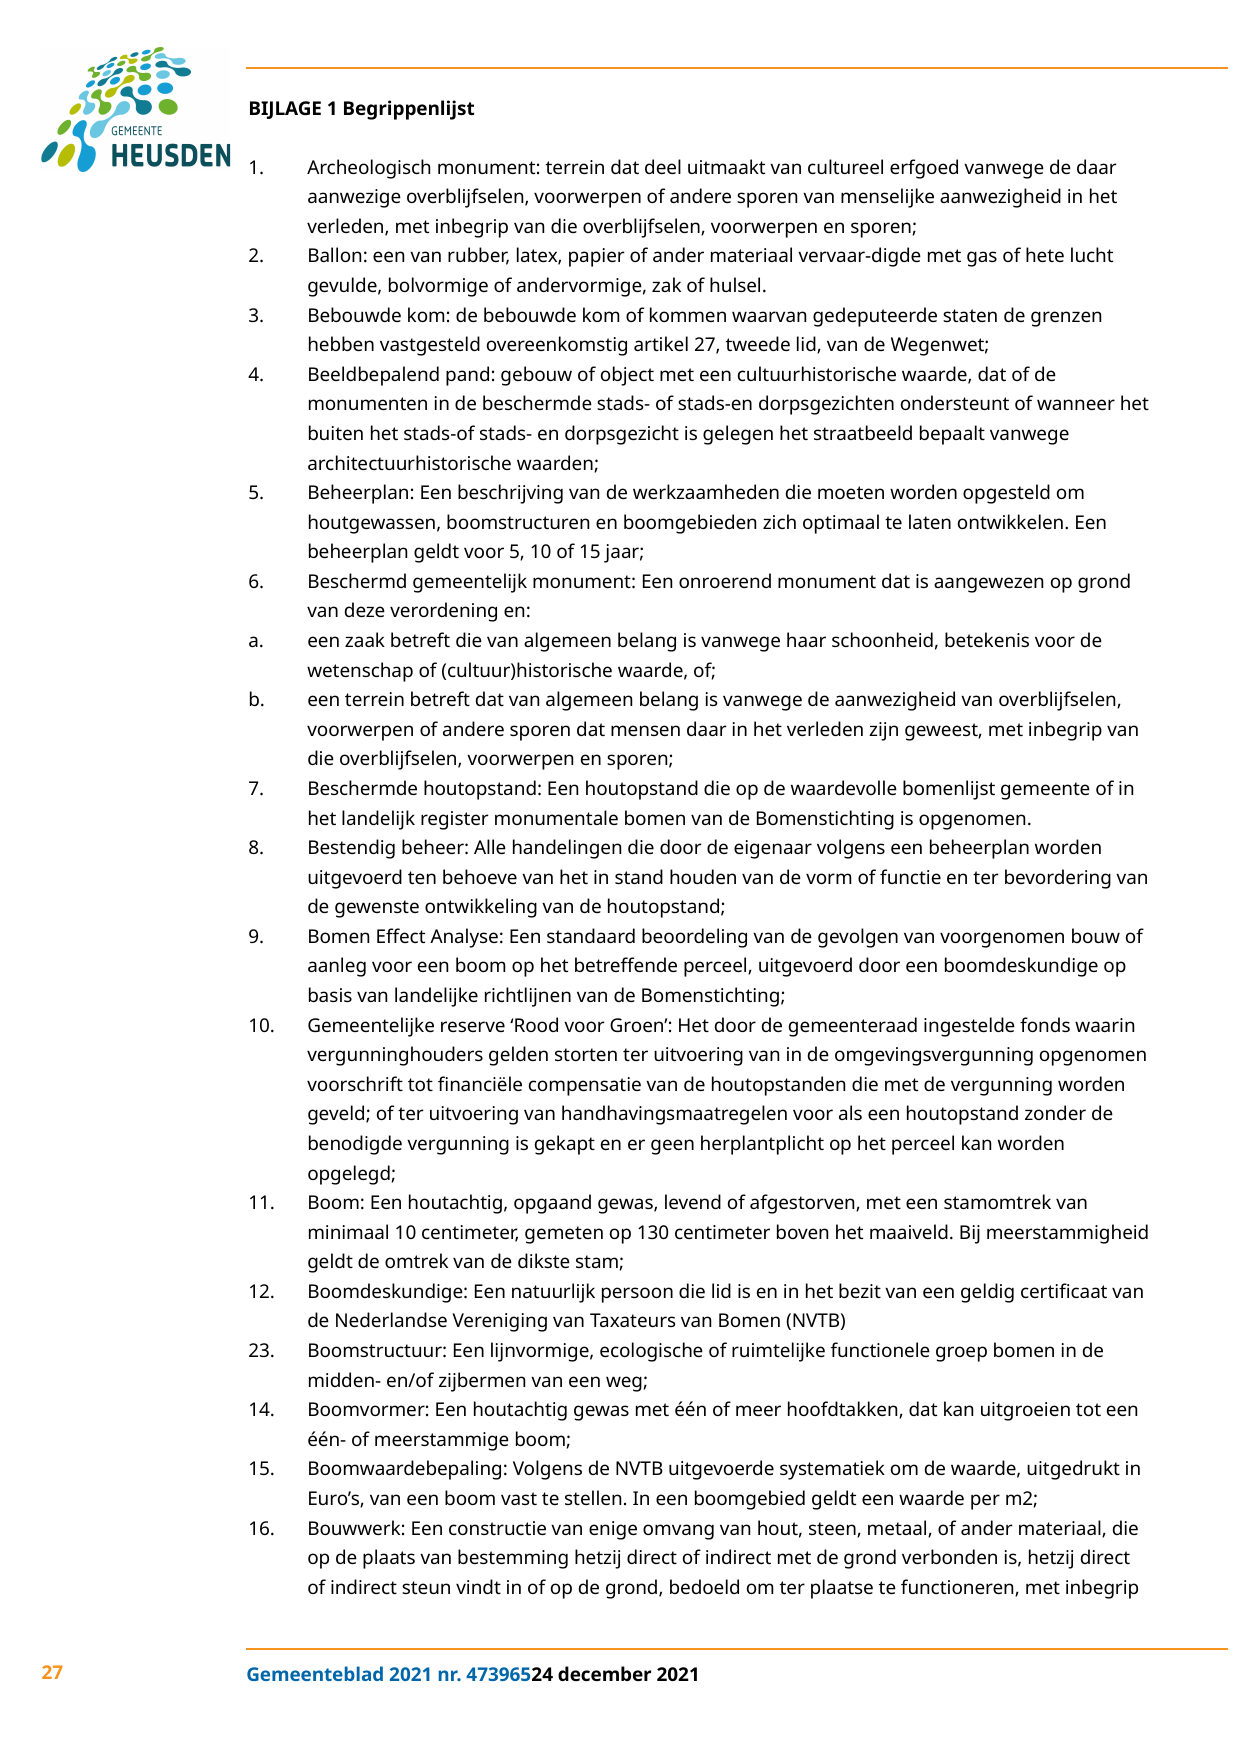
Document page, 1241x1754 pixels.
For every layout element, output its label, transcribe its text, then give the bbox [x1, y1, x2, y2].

list Boomvormer: Een houtachtig gewas met één of meer hoofdtakken, dat kan uitgroeien tot een één- of meerstammige boom; [248, 1396, 1152, 1452]
list Beheerplan: Een beschrijving van de werkzaamheden die moeten worden opgesteld om houtgewassen, boomstructuren en boomgebieden zich optimaal te laten ontwikkelen. Een beheerplan geldt voor 5, 10 of 15 jaar; [248, 479, 1152, 564]
list een zaak betreft die van algemeen belang is vanwege haar schoonheid, betekenis voor de wetenschap of (cultuur)historische waarde, of; [248, 627, 1152, 683]
list Bestendig beheer: Alle handelingen die door de eigenaar volgens een beheerplan worden uitgevoerd ten behoeve van het in stand houden van de vorm of functie en ter bevordering van de gewenste ontwikkeling van de houtopstand; [248, 834, 1152, 919]
list Bebouwde kom: de bebouwde kom of kommen waarvan gedeputeerde staten de grenzen hebben vastgesteld overeenkomstig artikel 27, tweede lid, van de Wegenwet; [248, 302, 1152, 357]
list Boomwaardebepaling: Volgens de NVTB uitgevoerde systematiek om de waarde, uitgedrukt in Euro’s, van een boom vast te stellen. In een boomgebied geldt een waarde per m2; [248, 1456, 1152, 1511]
list Beschermd gemeentelijk monument: Een onroerend monument dat is aangewezen op grond van deze verordening en: [248, 568, 1152, 623]
list Beschermde houtopstand: Een houtopstand die op de waardevolle bomenlijst gemeente of in het landelijk register monumentale bomen van de Bomenstichting is opgenomen. [248, 775, 1152, 831]
list Ballon: een van rubber, latex, papier of ander materiaal vervaar-digde met gas of hete lucht gevulde, bolvormige of andervormige, zak of hulsel. [248, 243, 1152, 298]
list Boom: Een houtachtig, opgaand gewas, levend of afgestorven, met een stamomtrek van minimaal 10 centimeter, gemeten op 130 centimeter boven het maaiveld. Bij meerstammigheid geldt de omtrek van de dikste stam; [248, 1189, 1152, 1274]
list een terrein betreft dat van algemeen belang is vanwege de aanwezigheid van overblijfselen, voorwerpen of andere sporen dat mensen daar in het verleden zijn geweest, met inbegrip van die overblijfselen, voorwerpen en sporen; [248, 686, 1152, 771]
list Gemeentelijke reserve ‘Rood voor Groen’: Het door de gemeenteraad ingestelde fonds waarin vergunninghouders gelden storten ter uitvoering van in de omgevingsvergunning opgenomen voorschrift tot financiële compensatie van de houtopstanden die met de vergunning worden geveld; of ter uitvoering van handhavingsmaatregelen voor als een houtopstand zonder de benodigde vergunning is gekapt en er geen herplantplicht op het perceel kan worden opgelegd; [248, 1012, 1152, 1186]
list Boomstructuur: Een lijnvormige, ecologische of ruimtelijke functionele groep bomen in de midden- en/of zijbermen van een weg; [248, 1337, 1152, 1393]
list Archeologisch monument: terrein dat deel uitmaakt van cultureel erfgoed vanwege de daar aanwezige overblijfselen, voorwerpen of andere sporen van menselijke aanwezigheid in het verleden, met inbegrip van die overblijfselen, voorwerpen en sporen; [248, 154, 1152, 239]
list Bomen Effect Analyse: Een standaard beoordeling van de gevolgen van voorgenomen bouw of aanleg voor een boom op het betreffende perceel, uitgevoerd door een boomdeskundige op basis van landelijke richtlijnen van de Bomenstichting; [248, 923, 1152, 1008]
text BIJLAGE 1 Begrippenlijst [248, 95, 1152, 121]
list Boomdeskundige: Een natuurlijk persoon die lid is en in het bezit van een geldig certificaat van de Nederlandse Vereniging van Taxateurs van Bomen (NVTB) [248, 1278, 1152, 1333]
list Beeldbepalend pand: gebouw of object met een cultuurhistorische waarde, dat of de monumenten in de beschermde stads- of stads-en dorpsgezichten ondersteunt of wanneer het buiten het stads-of stads- en dorpsgezicht is gelegen het straatbeeld bepaalt vanwege architectuurhistorische waarden; [248, 361, 1152, 476]
picture [41, 47, 231, 172]
list Bouwwerk: Een constructie van enige omvang van hout, steen, metaal, of ander materiaal, die op de plaats van bestemming hetzij direct of indirect met de grond verbonden is, hetzij direct of indirect steun vindt in of op de grond, bedoeld om ter plaatse te functioneren, met inbegrip [248, 1515, 1152, 1600]
